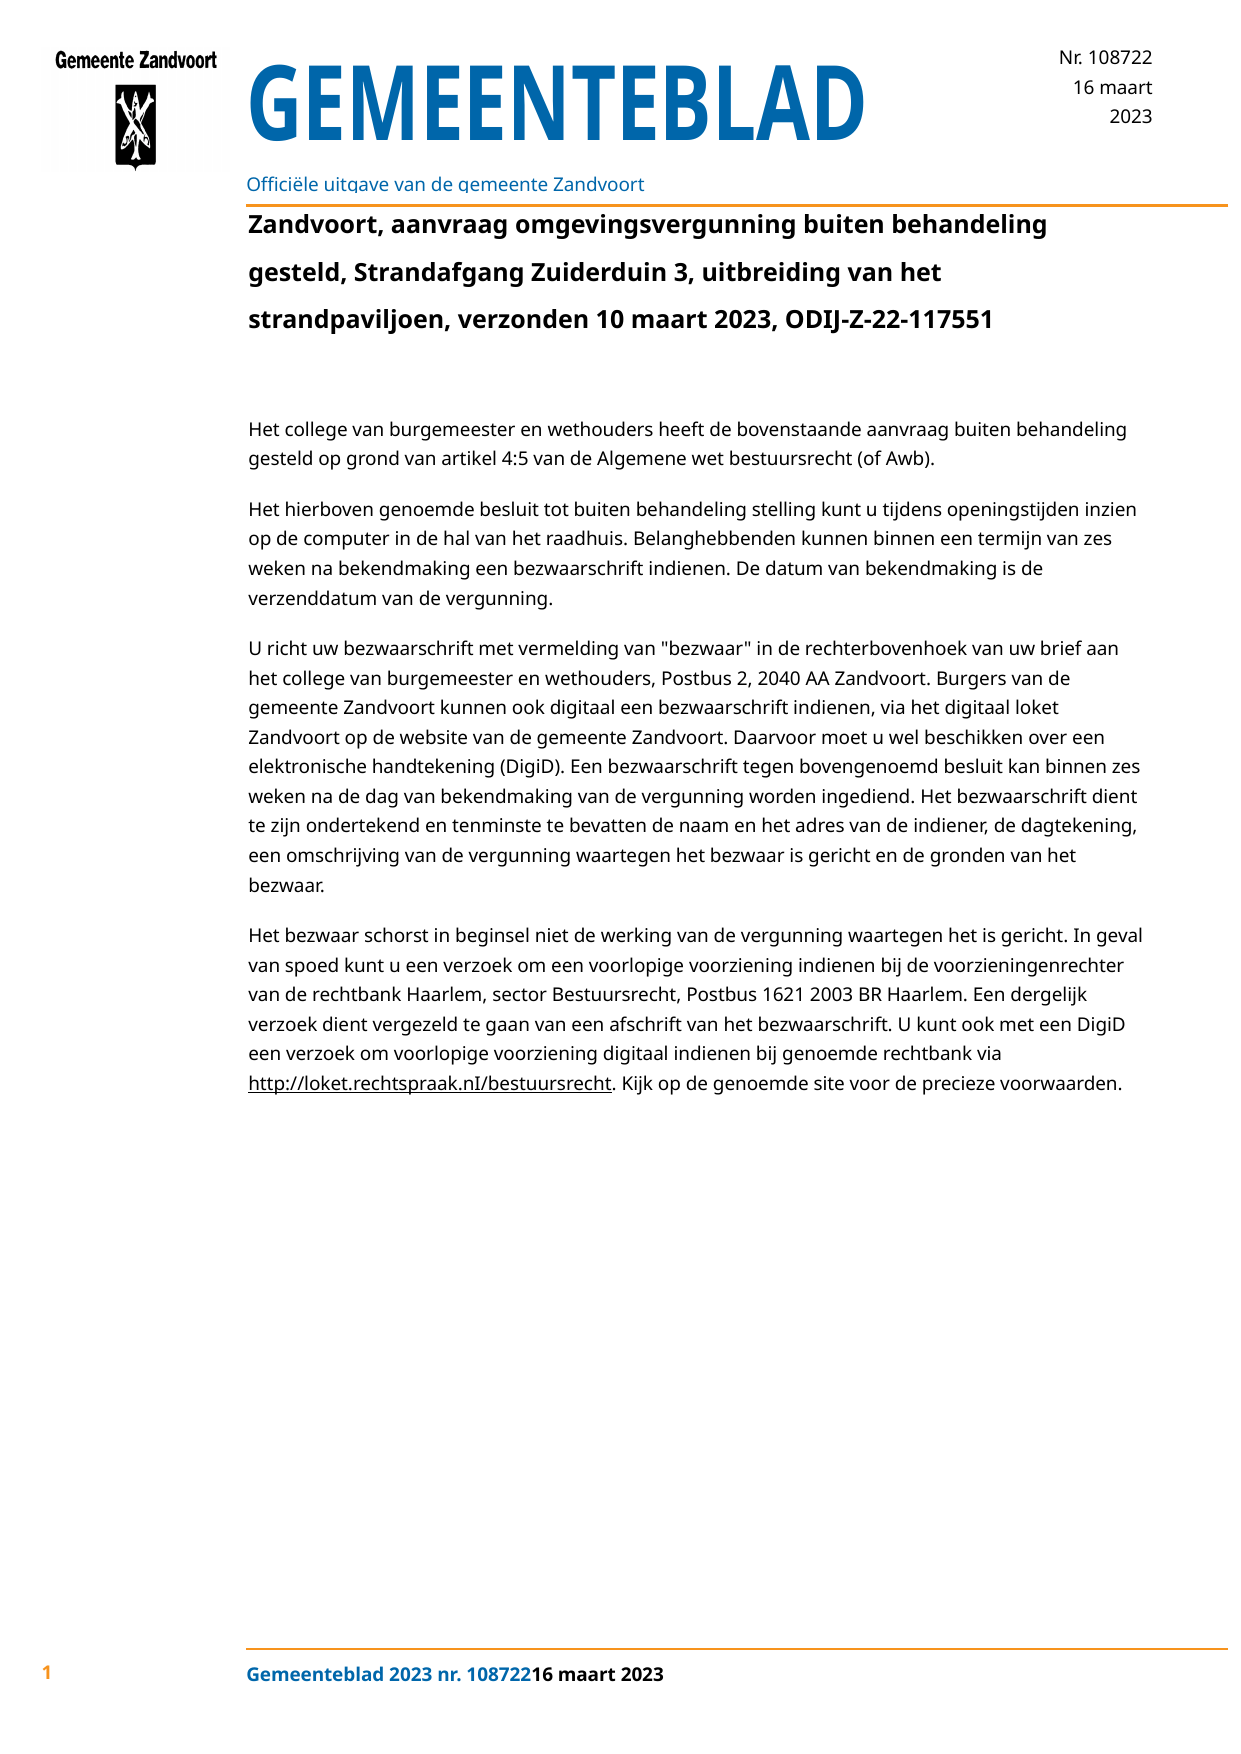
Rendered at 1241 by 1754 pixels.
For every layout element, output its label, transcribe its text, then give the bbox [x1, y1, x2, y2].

text Het bezwaar schorst in beginsel niet de werking van de vergunning waartegen het is gericht. In geval van spoed kunt u een verzoek om een voorlopige voorziening indienen bij de voorzieningenrechter van de rechtbank Haarlem, sector Bestuursrecht, Postbus 1621 2003 BR Haarlem. Een dergelijk verzoek dient vergezeld te gaan van een afschrift van het bezwaarschrift. U kunt ook met een DigiD een verzoek om voorlopige voorziening digitaal indienen bij genoemde rechtbank via http://loket.rechtspraak.nI/bestuursrecht. Kijk op de genoemde site voor de precieze voorwaarden. [248, 922, 1152, 1096]
text Het hierboven genoemde besluit tot buiten behandeling stelling kunt u tijdens openingstijden inzien op de computer in de hal van het raadhuis. Belanghebbenden kunnen binnen een termijn van zes weken na bekendmaking een bezwaarschrift indienen. De datum van bekendmaking is de verzenddatum van de vergunning. [248, 496, 1152, 610]
text U richt uw bezwaarschrift met vermelding van "bezwaar" in de rechterbovenhoek van uw brief aan het college van burgemeester en wethouders, Postbus 2, 2040 AA Zandvoort. Burgers van de gemeente Zandvoort kunnen ook digitaal een bezwaarschrift indienen, via het digitaal loket Zandvoort op de website van de gemeente Zandvoort. Daarvoor moet u wel beschikken over een elektronische handtekening (DigiD). Een bezwaarschrift tegen bovengenoemd besluit kan binnen zes weken na de dag van bekendmaking van de vergunning worden ingediend. Het bezwaarschrift dient te zijn ondertekend en tenminste te bevatten de naam en het adres van de indiener, de dagtekening, een omschrijving van de vergunning waartegen het bezwaar is gericht en de gronden van het bezwaar. [248, 635, 1152, 897]
text Zandvoort, aanvraag omgevingsvergunning buiten behandeling gesteld, Strandafgang Zuiderduin 3, uitbreiding van het strandpaviljoen, verzonden 10 maart 2023, ODIJ-Z-22-117551 [248, 207, 1152, 336]
text Het college van burgemeester en wethouders heeft de bovenstaande aanvraag buiten behandeling gesteld op grond van artikel 4:5 van de Algemene wet bestuursrecht (of Awb). [248, 416, 1152, 471]
picture [41, 47, 231, 172]
